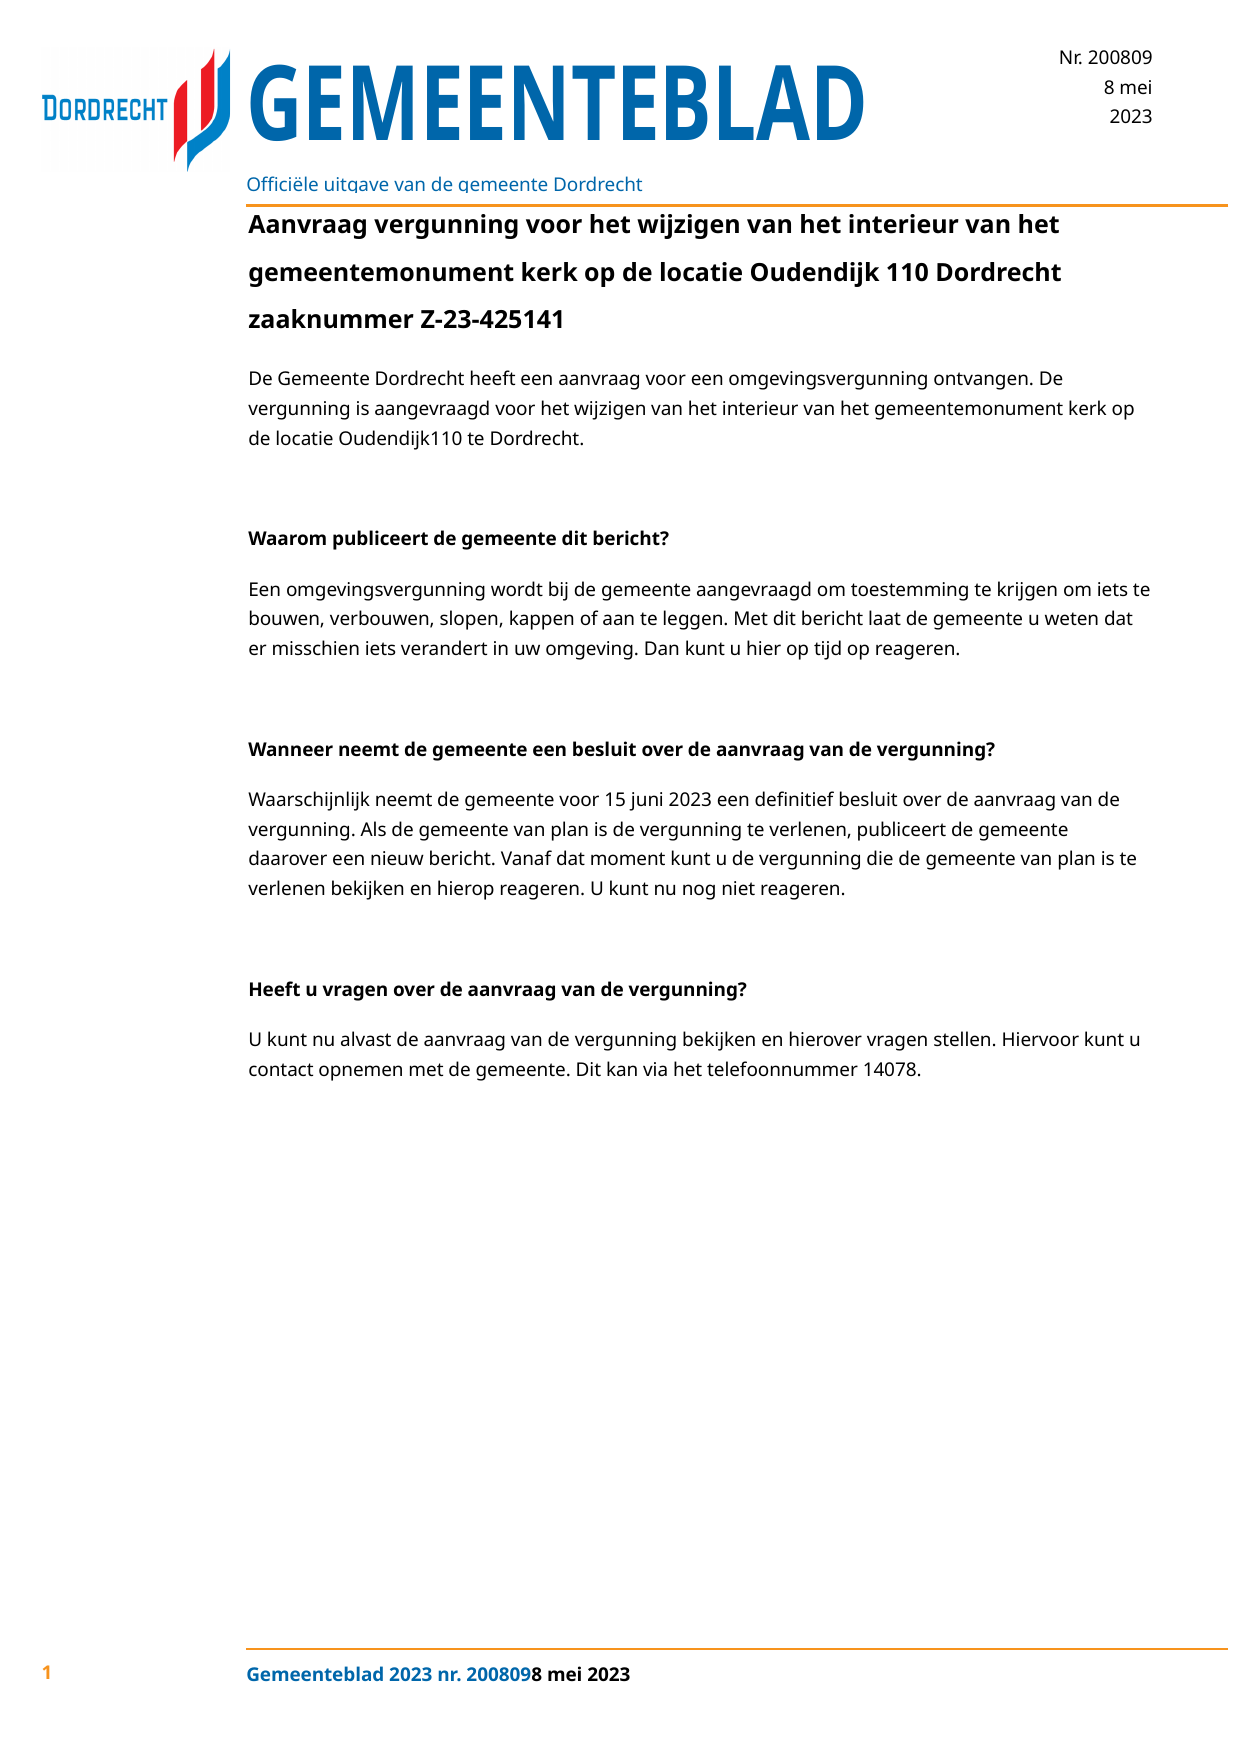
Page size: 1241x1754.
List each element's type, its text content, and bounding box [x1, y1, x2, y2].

text Waarschijnlijk neemt de gemeente voor 15 juni 2023 een definitief besluit over de aanvraag van de vergunning. Als de gemeente van plan is de vergunning te verlenen, publiceert de gemeente daarover een nieuw bericht. Vanaf dat moment kunt u de vergunning die de gemeente van plan is te verlenen bekijken en hierop reageren. U kunt nu nog niet reageren. [248, 786, 1152, 901]
text De Gemeente Dordrecht heeft een aanvraag voor een omgevingsvergunning ontvangen. De vergunning is aangevraagd voor het wijzigen van het interieur van het gemeentemonument kerk op de locatie Oudendijk110 te Dordrecht. [248, 366, 1152, 450]
text Aanvraag vergunning voor het wijzigen van het interieur van het gemeentemonument kerk op de locatie Oudendijk 110 Dordrecht zaaknummer Z-23-425141 [248, 207, 1152, 336]
text Heeft u vragen over de aanvraag van de vergunning? [248, 976, 1152, 1002]
text Wanneer neemt de gemeente een besluit over de aanvraag van de vergunning? [248, 736, 1152, 762]
text Waarom publiceert de gemeente dit bericht? [248, 526, 1152, 551]
picture [41, 47, 231, 172]
text Een omgevingsvergunning wordt bij de gemeente aangevraagd om toestemming te krijgen om iets te bouwen, verbouwen, slopen, kappen of aan te leggen. Met dit bericht laat de gemeente u weten dat er misschien iets verandert in uw omgeving. Dan kunt u hier op tijd op reageren. [248, 576, 1152, 661]
text U kunt nu alvast de aanvraag van de vergunning bekijken en hierover vragen stellen. Hiervoor kunt u contact opnemen met de gemeente. Dit kan via het telefoonnummer 14078. [248, 1026, 1152, 1082]
